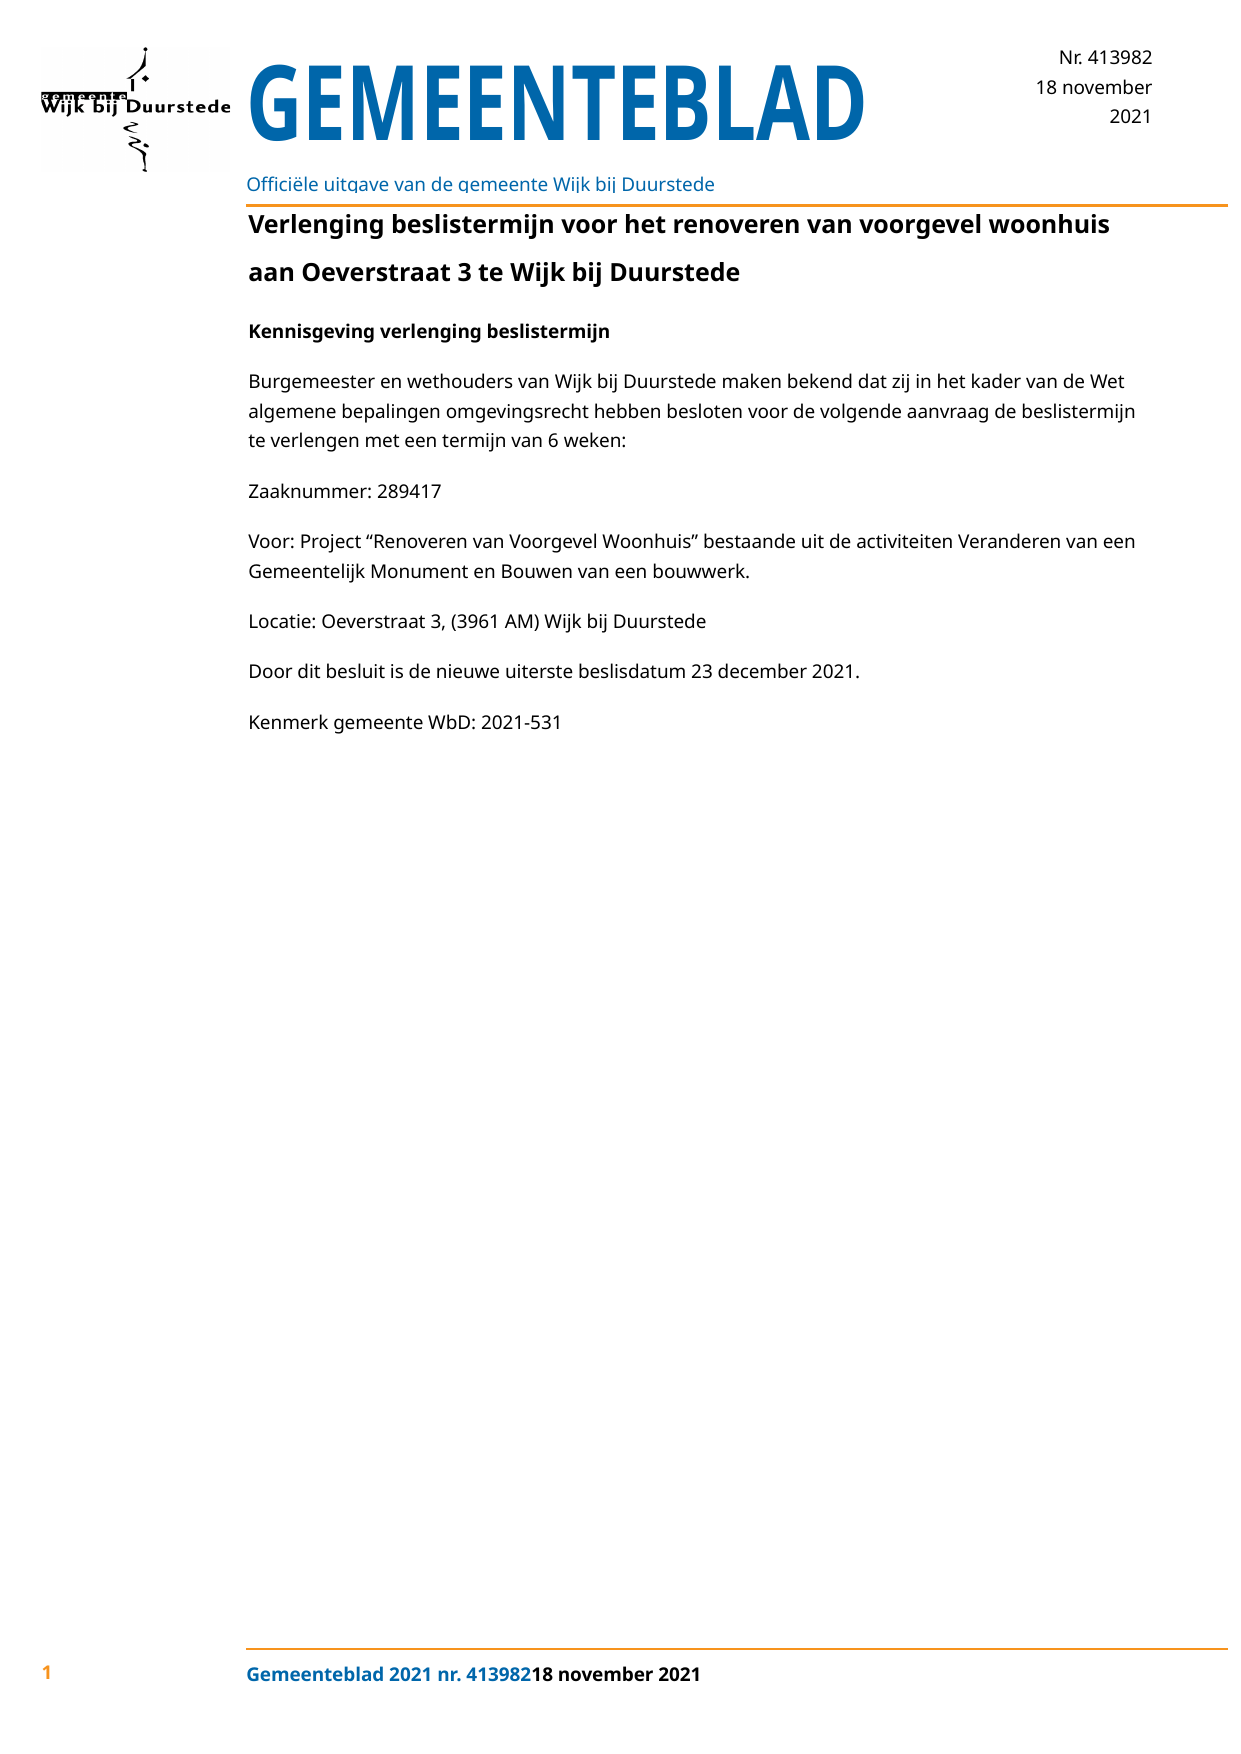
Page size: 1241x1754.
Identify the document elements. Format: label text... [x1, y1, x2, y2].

text Kenmerk gemeente WbD: 2021-531 [248, 709, 1152, 735]
text Zaaknummer: 289417 [248, 478, 1152, 504]
text Voor: Project “Renoveren van Voorgevel Woonhuis” bestaande uit de activiteiten Veranderen van een Gemeentelijk Monument en Bouwen van een bouwwerk. [248, 528, 1152, 584]
picture [41, 47, 231, 172]
text Burgemeester en wethouders van Wijk bij Duurstede maken bekend dat zij in het kader van de Wet algemene bepalingen omgevingsrecht hebben besloten voor de volgende aanvraag de beslistermijn te verlengen met een termijn van 6 weken: [248, 368, 1152, 453]
text Verlenging beslistermijn voor het renoveren van voorgevel woonhuis aan Oeverstraat 3 te Wijk bij Duurstede [248, 207, 1152, 288]
text Kennisgeving verlenging beslistermijn [248, 318, 1152, 344]
text Door dit besluit is de nieuwe uiterste beslisdatum 23 december 2021. [248, 659, 1152, 684]
text Locatie: Oeverstraat 3, (3961 AM) Wijk bij Duurstede [248, 608, 1152, 634]
